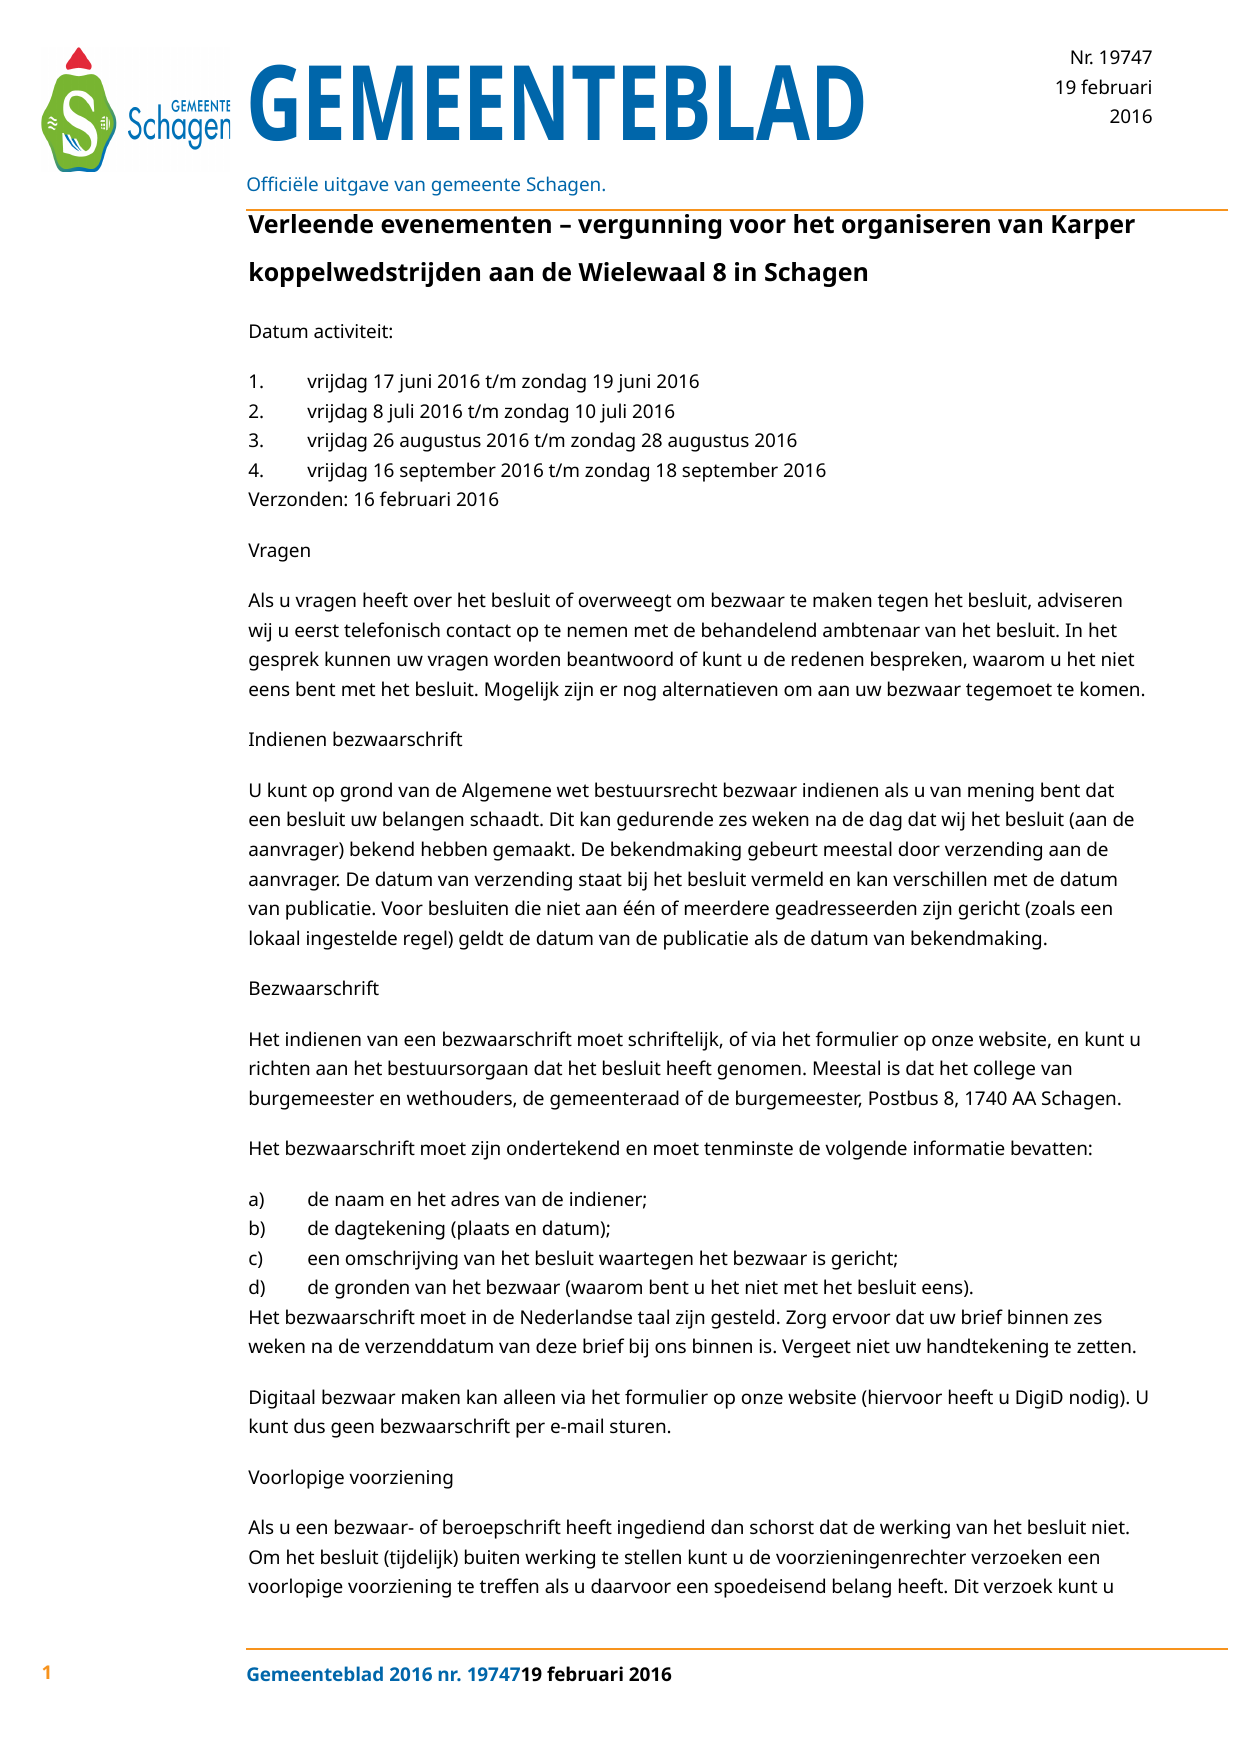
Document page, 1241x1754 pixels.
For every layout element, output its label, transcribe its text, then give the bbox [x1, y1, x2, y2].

list vrijdag 8 juli 2016 t/m zondag 10 juli 2016 [248, 398, 1152, 424]
text Het bezwaarschrift moet in de Nederlandse taal zijn gesteld. Zorg ervoor dat uw brief binnen zes weken na de verzenddatum van deze brief bij ons binnen is. Vergeet niet uw handtekening te zetten. [248, 1304, 1152, 1359]
list vrijdag 17 juni 2016 t/m zondag 19 juni 2016 [248, 368, 1152, 394]
text Voorlopige voorziening [248, 1464, 1152, 1490]
text Het indienen van een bezwaarschrift moet schriftelijk, of via het formulier op onze website, en kunt u richten aan het bestuursorgaan dat het besluit heeft genomen. Meestal is dat het college van burgemeester en wethouders, de gemeenteraad of de burgemeester, Postbus 8, 1740 AA Schagen. [248, 1026, 1152, 1111]
text Bezwaarschrift [248, 975, 1152, 1001]
list de gronden van het bezwaar (waarom bent u het niet met het besluit eens). [248, 1274, 1152, 1300]
list de dagtekening (plaats en datum); [248, 1215, 1152, 1241]
text Indienen bezwaarschrift [248, 727, 1152, 752]
text Als u een bezwaar- of beroepschrift heeft ingediend dan schorst dat de werking van het besluit niet. Om het besluit (tijdelijk) buiten werking te stellen kunt u de voorzieningenrechter verzoeken een voorlopige voorziening te treffen als u daarvoor een spoedeisend belang heeft. Dit verzoek kunt u [248, 1514, 1152, 1599]
text U kunt op grond van de Algemene wet bestuursrecht bezwaar indienen als u van mening bent dat een besluit uw belangen schaadt. Dit kan gedurende zes weken na de dag dat wij het besluit (aan de aanvrager) bekend hebben gemaakt. De bekendmaking gebeurt meestal door verzending aan de aanvrager. De datum van verzending staat bij het besluit vermeld en kan verschillen met de datum van publicatie. Voor besluiten die niet aan één of meerdere geadresseerden zijn gericht (zoals een lokaal ingestelde regel) geldt de datum van de publicatie als de datum van bekendmaking. [248, 777, 1152, 951]
list een omschrijving van het besluit waartegen het bezwaar is gericht; [248, 1245, 1152, 1271]
picture [41, 47, 231, 172]
text Het bezwaarschrift moet zijn ondertekend en moet tenminste de volgende informatie bevatten: [248, 1135, 1152, 1161]
list de naam en het adres van de indiener; [248, 1186, 1152, 1212]
list vrijdag 26 augustus 2016 t/m zondag 28 augustus 2016 [248, 427, 1152, 453]
text Datum activiteit: [248, 318, 1152, 344]
text Als u vragen heeft over het besluit of overweegt om bezwaar te maken tegen het besluit, adviseren wij u eerst telefonisch contact op te nemen met de behandelend ambtenaar van het besluit. In het gesprek kunnen uw vragen worden beantwoord of kunt u de redenen bespreken, waarom u het niet eens bent met het besluit. Mogelijk zijn er nog alternatieven om aan uw bezwaar tegemoet te komen. [248, 587, 1152, 702]
text Verleende evenementen – vergunning voor het organiseren van Karper koppelwedstrijden aan de Wielewaal 8 in Schagen [248, 211, 1152, 288]
text Verzonden: 16 februari 2016 [248, 487, 1152, 512]
text Digitaal bezwaar maken kan alleen via het formulier op onze website (hiervoor heeft u DigiD nodig). U kunt dus geen bezwaarschrift per e-mail sturen. [248, 1384, 1152, 1439]
text Vragen [248, 537, 1152, 563]
list vrijdag 16 september 2016 t/m zondag 18 september 2016 [248, 457, 1152, 483]
